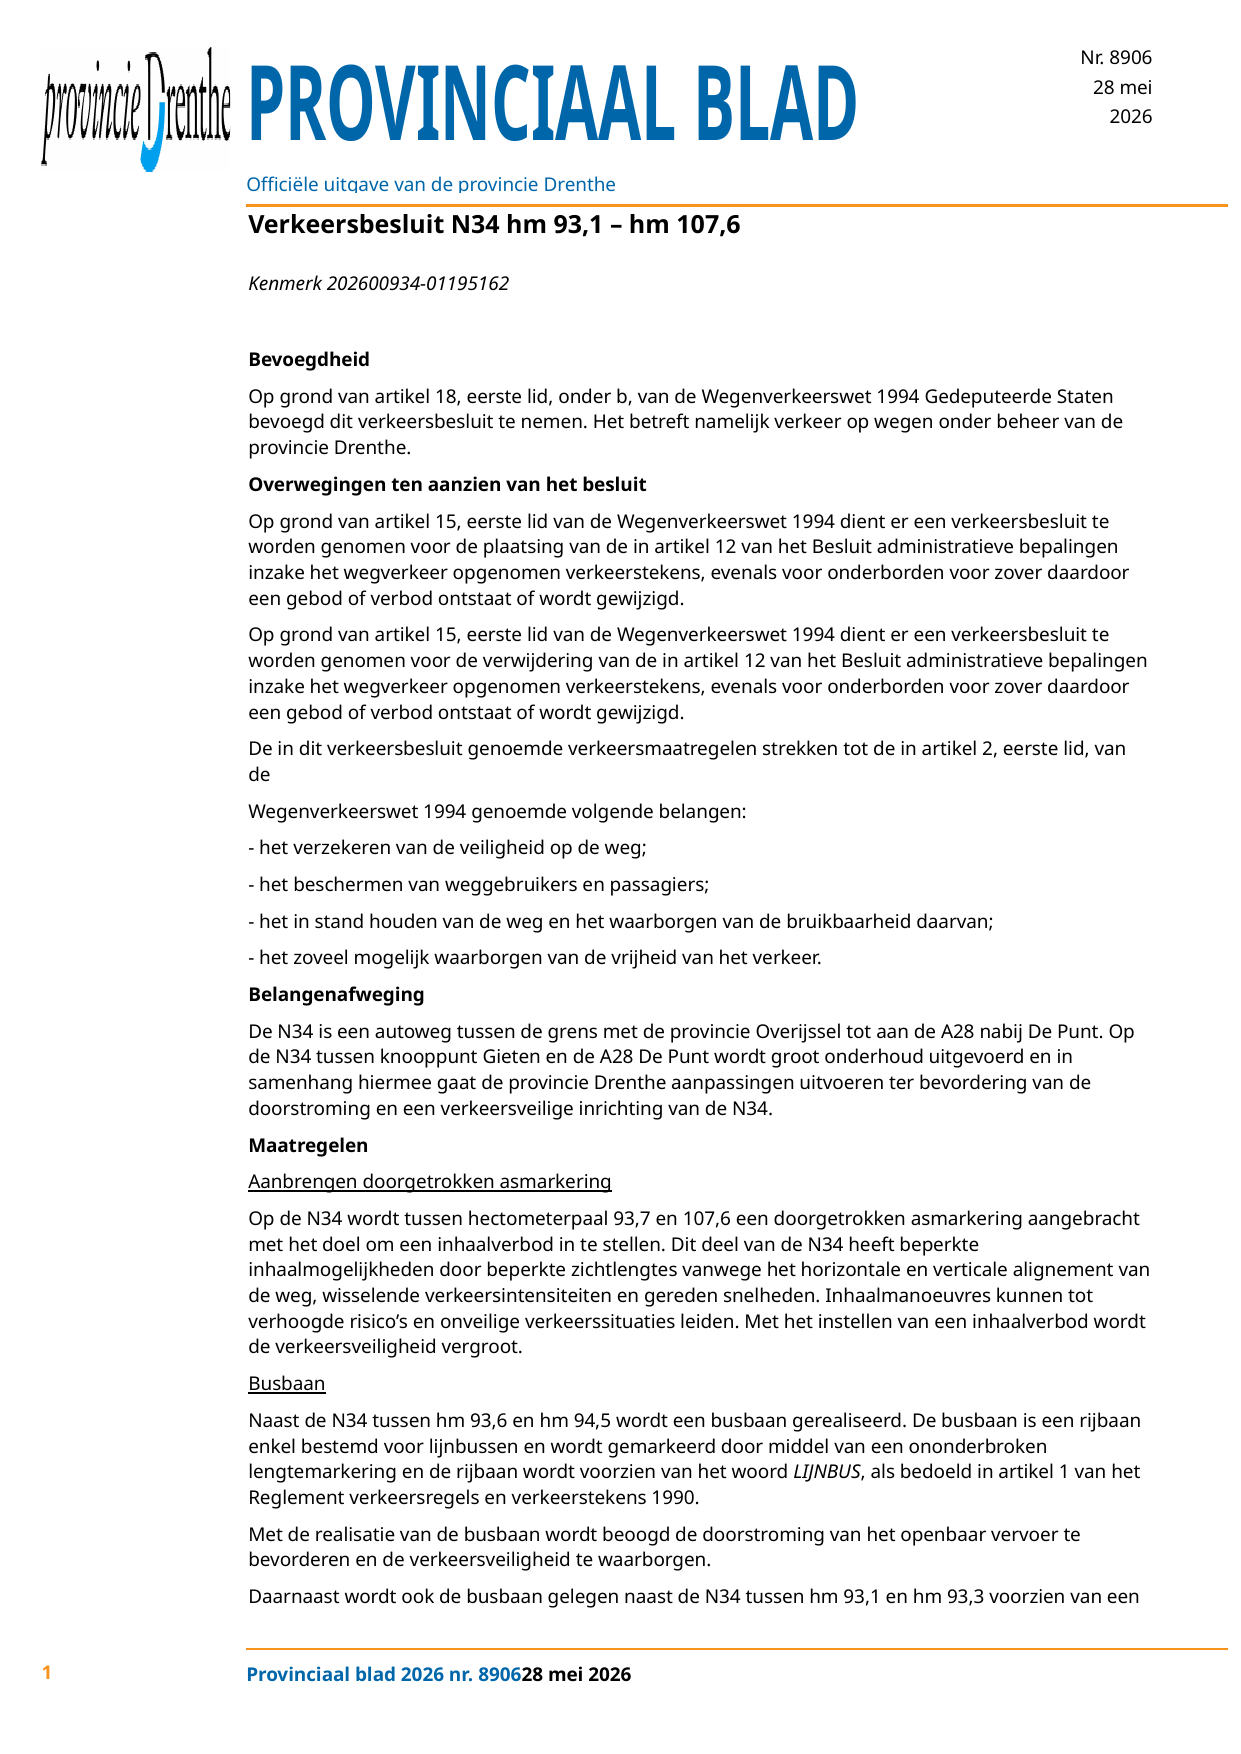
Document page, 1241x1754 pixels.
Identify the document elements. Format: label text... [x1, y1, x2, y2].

text Naast de N34 tussen hm 93,6 en hm 94,5 wordt een busbaan gerealiseerd. De busbaan is een rijbaan enkel bestemd voor lijnbussen en wordt gemarkeerd door middel van een ononderbroken lengtemarkering en de rijbaan wordt voorzien van het woord LIJNBUS, als bedoeld in artikel 1 van het Reglement verkeersregels en verkeerstekens 1990. [248, 1407, 1152, 1510]
text De in dit verkeersbesluit genoemde verkeersmaatregelen strekken tot de in artikel 2, eerste lid, van de [248, 736, 1152, 787]
text Maatregelen [248, 1132, 1152, 1157]
text Op grond van artikel 15, eerste lid van de Wegenverkeerswet 1994 dient er een verkeersbesluit te worden genomen voor de verwijdering van de in artikel 12 van het Besluit administratieve bepalingen inzake het wegverkeer opgenomen verkeerstekens, evenals voor onderborden voor zover daardoor een gebod of verbod ontstaat of wordt gewijzigd. [248, 622, 1152, 724]
text Met de realisatie van de busbaan wordt beoogd de doorstroming van het openbaar vervoer te bevorderen en de verkeersveiligheid te waarborgen. [248, 1521, 1152, 1572]
text Op grond van artikel 15, eerste lid van de Wegenverkeerswet 1994 dient er een verkeersbesluit te worden genomen voor de plaatsing van de in artikel 12 van het Besluit administratieve bepalingen inzake het wegverkeer opgenomen verkeerstekens, evenals voor onderborden voor zover daardoor een gebod of verbod ontstaat of wordt gewijzigd. [248, 508, 1152, 611]
text Kenmerk 202600934-01195162 [248, 270, 1152, 296]
text Op grond van artikel 18, eerste lid, onder b, van de Wegenverkeerswet 1994 Gedeputeerde Staten bevoegd dit verkeersbesluit te nemen. Het betreft namelijk verkeer op wegen onder beheer van de provincie Drenthe. [248, 383, 1152, 460]
text Daarnaast wordt ook de busbaan gelegen naast de N34 tussen hm 93,1 en hm 93,3 voorzien van een [248, 1583, 1152, 1609]
text - het zoveel mogelijk waarborgen van de vrijheid van het verkeer. [248, 944, 1152, 970]
text Op de N34 wordt tussen hectometerpaal 93,7 en 107,6 een doorgetrokken asmarkering aangebracht met het doel om een inhaalverbod in te stellen. Dit deel van de N34 heeft beperkte inhaalmogelijkheden door beperkte zichtlengtes vanwege het horizontale en verticale alignement van de weg, wisselende verkeersintensiteiten en gereden snelheden. Inhaalmanoeuvres kunnen tot verhoogde risico’s en onveilige verkeerssituaties leiden. Met het instellen van een inhaalverbod wordt de verkeersveiligheid vergroot. [248, 1205, 1152, 1359]
text - het in stand houden van de weg en het waarborgen van de bruikbaarheid daarvan; [248, 908, 1152, 934]
text Verkeersbesluit N34 hm 93,1 – hm 107,6 [248, 207, 1152, 241]
text Aanbrengen doorgetrokken asmarkering [248, 1168, 1152, 1194]
text De N34 is een autoweg tussen de grens met de provincie Overijssel tot aan de A28 nabij De Punt. Op de N34 tussen knooppunt Gieten en de A28 De Punt wordt groot onderhoud uitgevoerd en in samenhang hiermee gaat de provincie Drenthe aanpassingen uitvoeren ter bevordering van de doorstroming en een verkeersveilige inrichting van de N34. [248, 1018, 1152, 1121]
text - het verzekeren van de veiligheid op de weg; [248, 834, 1152, 860]
text Belangenafweging [248, 981, 1152, 1007]
picture [41, 47, 231, 172]
text Bevoegdheid [248, 346, 1152, 372]
text Wegenverkeerswet 1994 genoemde volgende belangen: [248, 798, 1152, 824]
text - het beschermen van weggebruikers en passagiers; [248, 871, 1152, 897]
text Overwegingen ten aanzien van het besluit [248, 471, 1152, 497]
text Busbaan [248, 1370, 1152, 1396]
